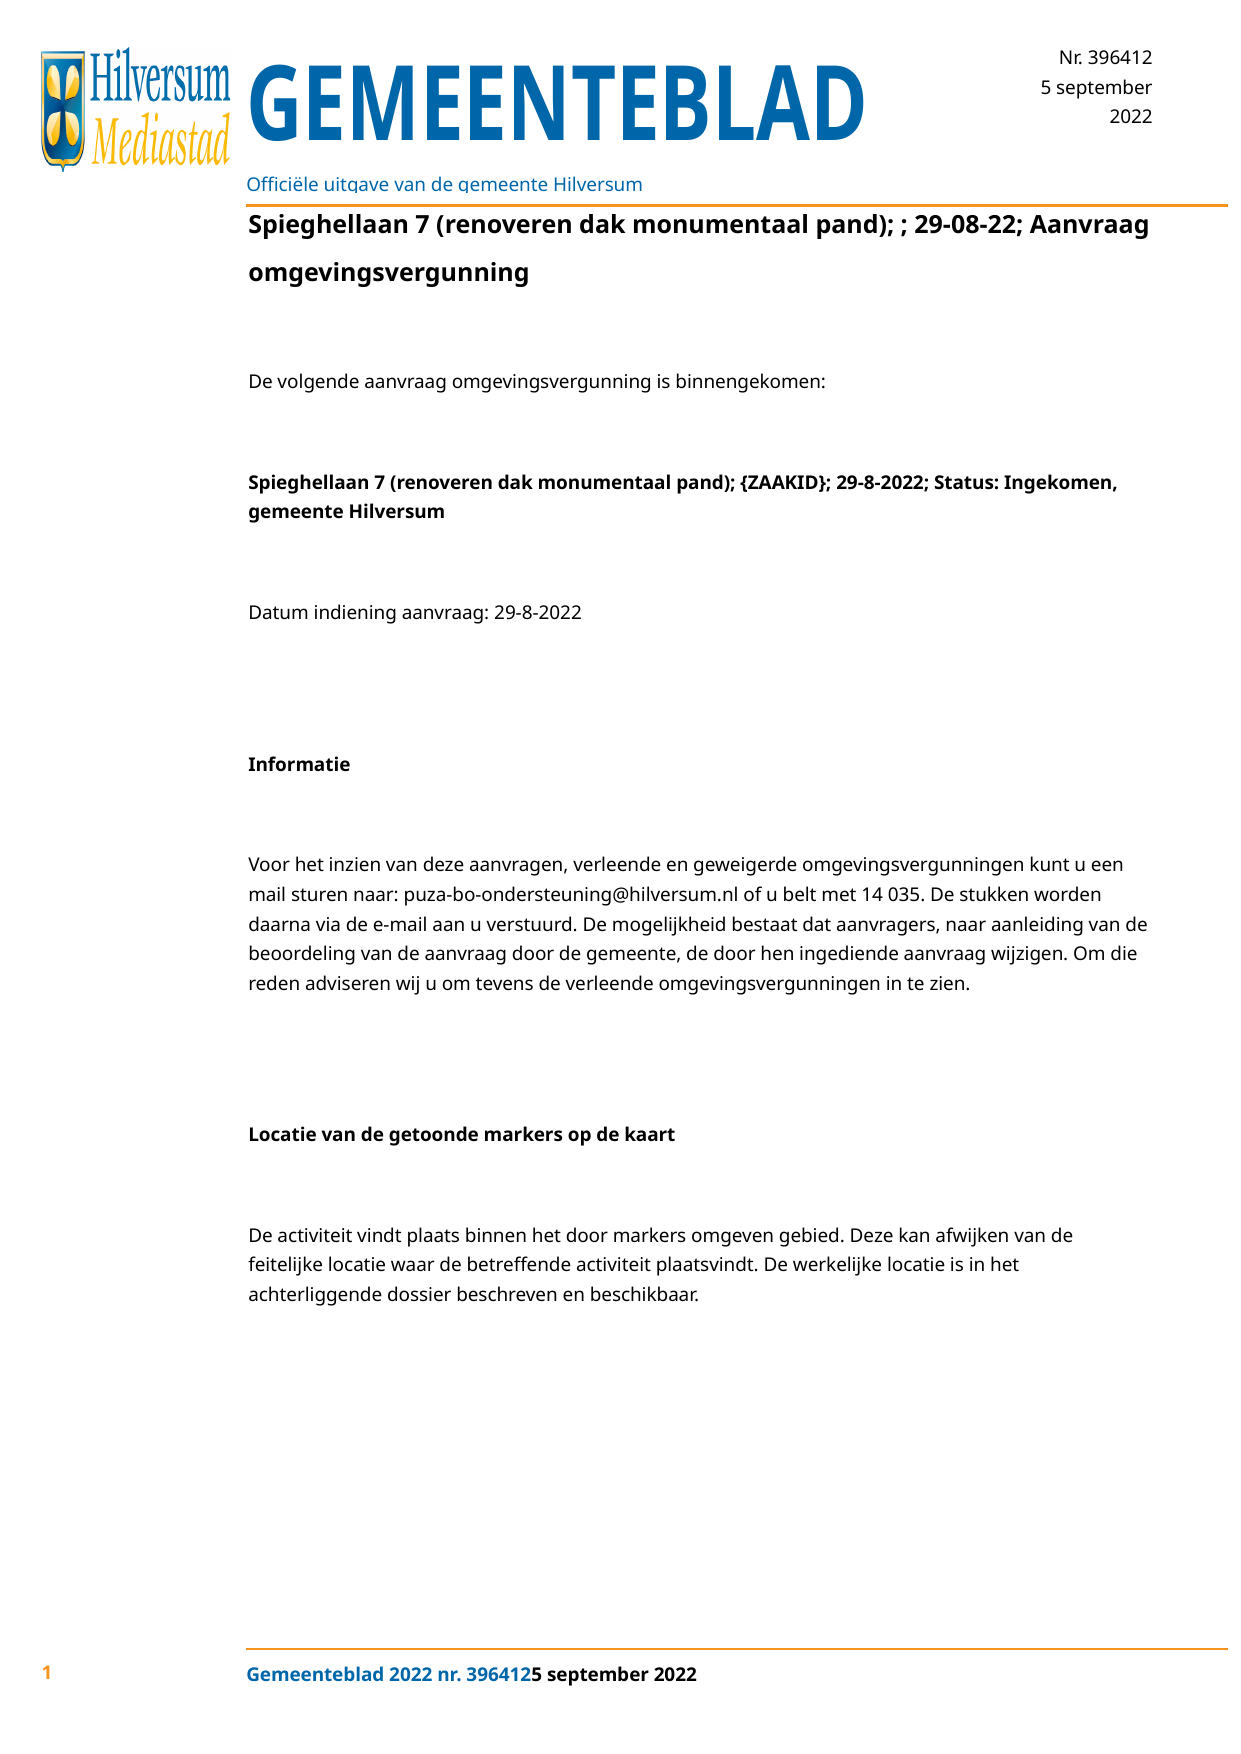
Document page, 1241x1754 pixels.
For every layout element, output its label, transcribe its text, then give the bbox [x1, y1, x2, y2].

text Spieghellaan 7 (renoveren dak monumentaal pand); {ZAAKID}; 29-8-2022; Status: Ingekomen, gemeente Hilversum [248, 469, 1152, 524]
text Spieghellaan 7 (renoveren dak monumentaal pand); ; 29-08-22; Aanvraag omgevingsvergunning [248, 207, 1152, 288]
text De activiteit vindt plaats binnen het door markers omgeven gebied. Deze kan afwijken van de feitelijke locatie waar de betreffende activiteit plaatsvindt. De werkelijke locatie is in het achterliggende dossier beschreven en beschikbaar. [248, 1222, 1152, 1307]
text Locatie van de getoonde markers op de kaart [248, 1121, 1152, 1147]
text Voor het inzien van deze aanvragen, verleende en geweigerde omgevingsvergunningen kunt u een mail sturen naar: puza-bo-ondersteuning@hilversum.nl of u belt met 14 035. De stukken worden daarna via de e-mail aan u verstuurd. De mogelijkheid bestaat dat aanvragers, naar aanleiding van de beoordeling van de aanvraag door de gemeente, de door hen ingediende aanvraag wijzigen. Om die reden adviseren wij u om tevens de verleende omgevingsvergunningen in te zien. [248, 852, 1152, 996]
picture [41, 47, 231, 172]
text De volgende aanvraag omgevingsvergunning is binnengekomen: [248, 368, 1152, 394]
text Informatie [248, 751, 1152, 777]
text Datum indiening aanvraag: 29-8-2022 [248, 599, 1152, 625]
